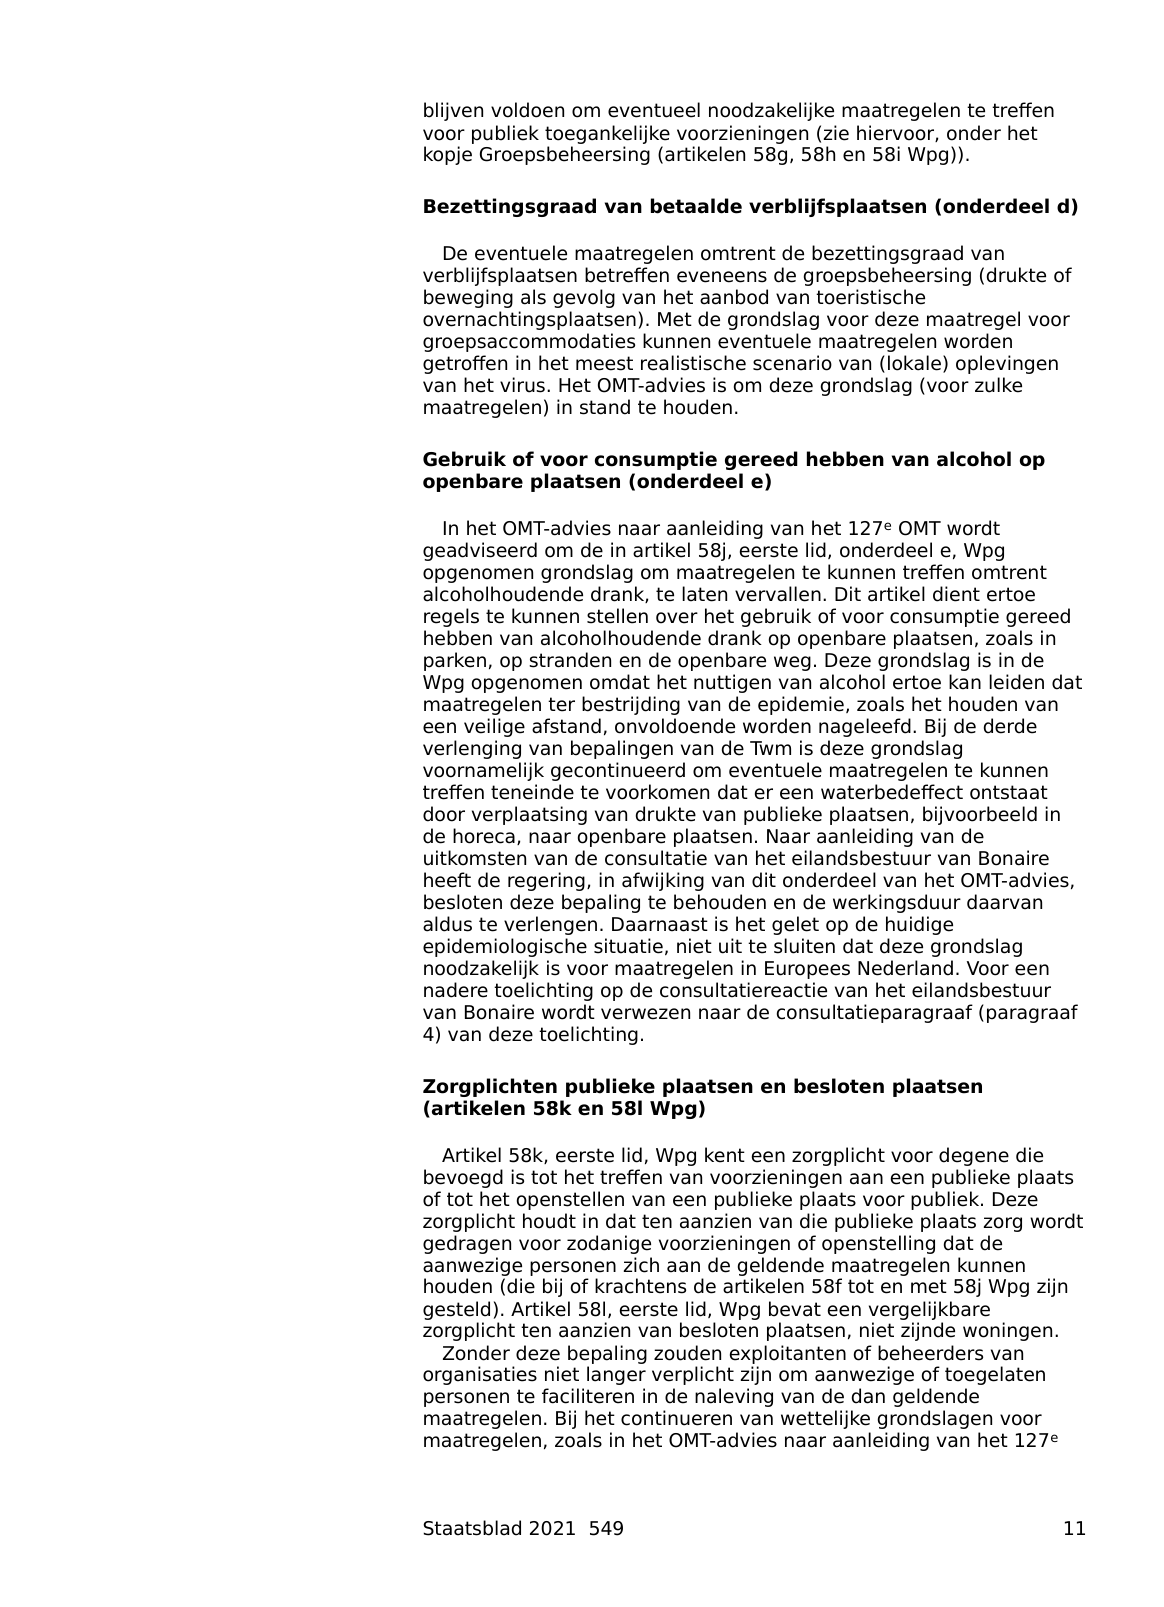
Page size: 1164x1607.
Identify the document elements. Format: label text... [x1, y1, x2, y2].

text In het OMT-advies naar aanleiding van het 127e OMT wordt geadviseerd om de in artikel 58j, eerste lid, onderdeel e, Wpg opgenomen grondslag om maatregelen te kunnen treffen omtrent alcoholhoudende drank, te laten vervallen. Dit artikel dient ertoe regels te kunnen stellen over het gebruik of voor consumptie gereed hebben van alcoholhoudende drank op openbare plaatsen, zoals in parken, op stranden en de openbare weg. Deze grondslag is in de Wpg opgenomen omdat het nuttigen van alcohol ertoe kan leiden dat maatregelen ter bestrijding van de epidemie, zoals het houden van een veilige afstand, onvoldoende worden nageleefd. Bij de derde verlenging van bepalingen van de Twm is deze grondslag voornamelijk gecontinueerd om eventuele maatregelen te kunnen treffen teneinde te voorkomen dat er een waterbedeffect ontstaat door verplaatsing van drukte van publieke plaatsen, bijvoorbeeld in de horeca, naar openbare plaatsen. Naar aanleiding van de uitkomsten van de consultatie van het eilandsbestuur van Bonaire heeft de regering, in afwijking van dit onderdeel van het OMT-advies, besloten deze bepaling te behouden en de werkingsduur daarvan aldus te verlengen. Daarnaast is het gelet op de huidige epidemiologische situatie, niet uit te sluiten dat deze grondslag noodzakelijk is voor maatregelen in Europees Nederland. Voor een nadere toelichting op de consultatiereactie van het eilandsbestuur van Bonaire wordt verwezen naar de consultatieparagraaf (paragraaf 4) van deze toelichting. [422, 518, 1087, 1046]
text Artikel 58k, eerste lid, Wpg kent een zorgplicht voor degene die bevoegd is tot het treffen van voorzieningen aan een publieke plaats of tot het openstellen van een publieke plaats voor publiek. Deze zorgplicht houdt in dat ten aanzien van die publieke plaats zorg wordt gedragen voor zodanige voorzieningen of openstelling dat de aanwezige personen zich aan de geldende maatregelen kunnen houden (die bij of krachtens de artikelen 58f tot en met 58j Wpg zijn gesteld). Artikel 58l, eerste lid, Wpg bevat een vergelijkbare zorgplicht ten aanzien van besloten plaatsen, niet zijnde woningen. [422, 1144, 1087, 1342]
subtitle Zorgplichten publieke plaatsen en besloten plaatsen (artikelen 58k en 58l Wpg) [422, 1076, 1087, 1119]
text blijven voldoen om eventueel noodzakelijke maatregelen te treffen voor publiek toegankelijke voorzieningen (zie hiervoor, onder het kopje Groepsbeheersing (artikelen 58g, 58h en 58i Wpg)). [422, 100, 1087, 166]
text Zonder deze bepaling zouden exploitanten of beheerders van organisaties niet langer verplicht zijn om aanwezige of toegelaten personen te faciliteren in de naleving van de dan geldende maatregelen. Bij het continueren van wettelijke grondslagen voor maatregelen, zoals in het OMT-advies naar aanleiding van het 127e [422, 1342, 1087, 1452]
text De eventuele maatregelen omtrent de bezettingsgraad van verblijfsplaatsen betreffen eveneens de groepsbeheersing (drukte of beweging als gevolg van het aanbod van toeristische overnachtingsplaatsen). Met de grondslag voor deze maatregel voor groepsaccommodaties kunnen eventuele maatregelen worden getroffen in het meest realistische scenario van (lokale) oplevingen van het virus. Het OMT-advies is om deze grondslag (voor zulke maatregelen) in stand te houden. [422, 243, 1087, 419]
subtitle Bezettingsgraad van betaalde verblijfsplaatsen (onderdeel d) [422, 196, 1087, 218]
subtitle Gebruik of voor consumptie gereed hebben van alcohol op openbare plaatsen (onderdeel e) [422, 449, 1087, 493]
